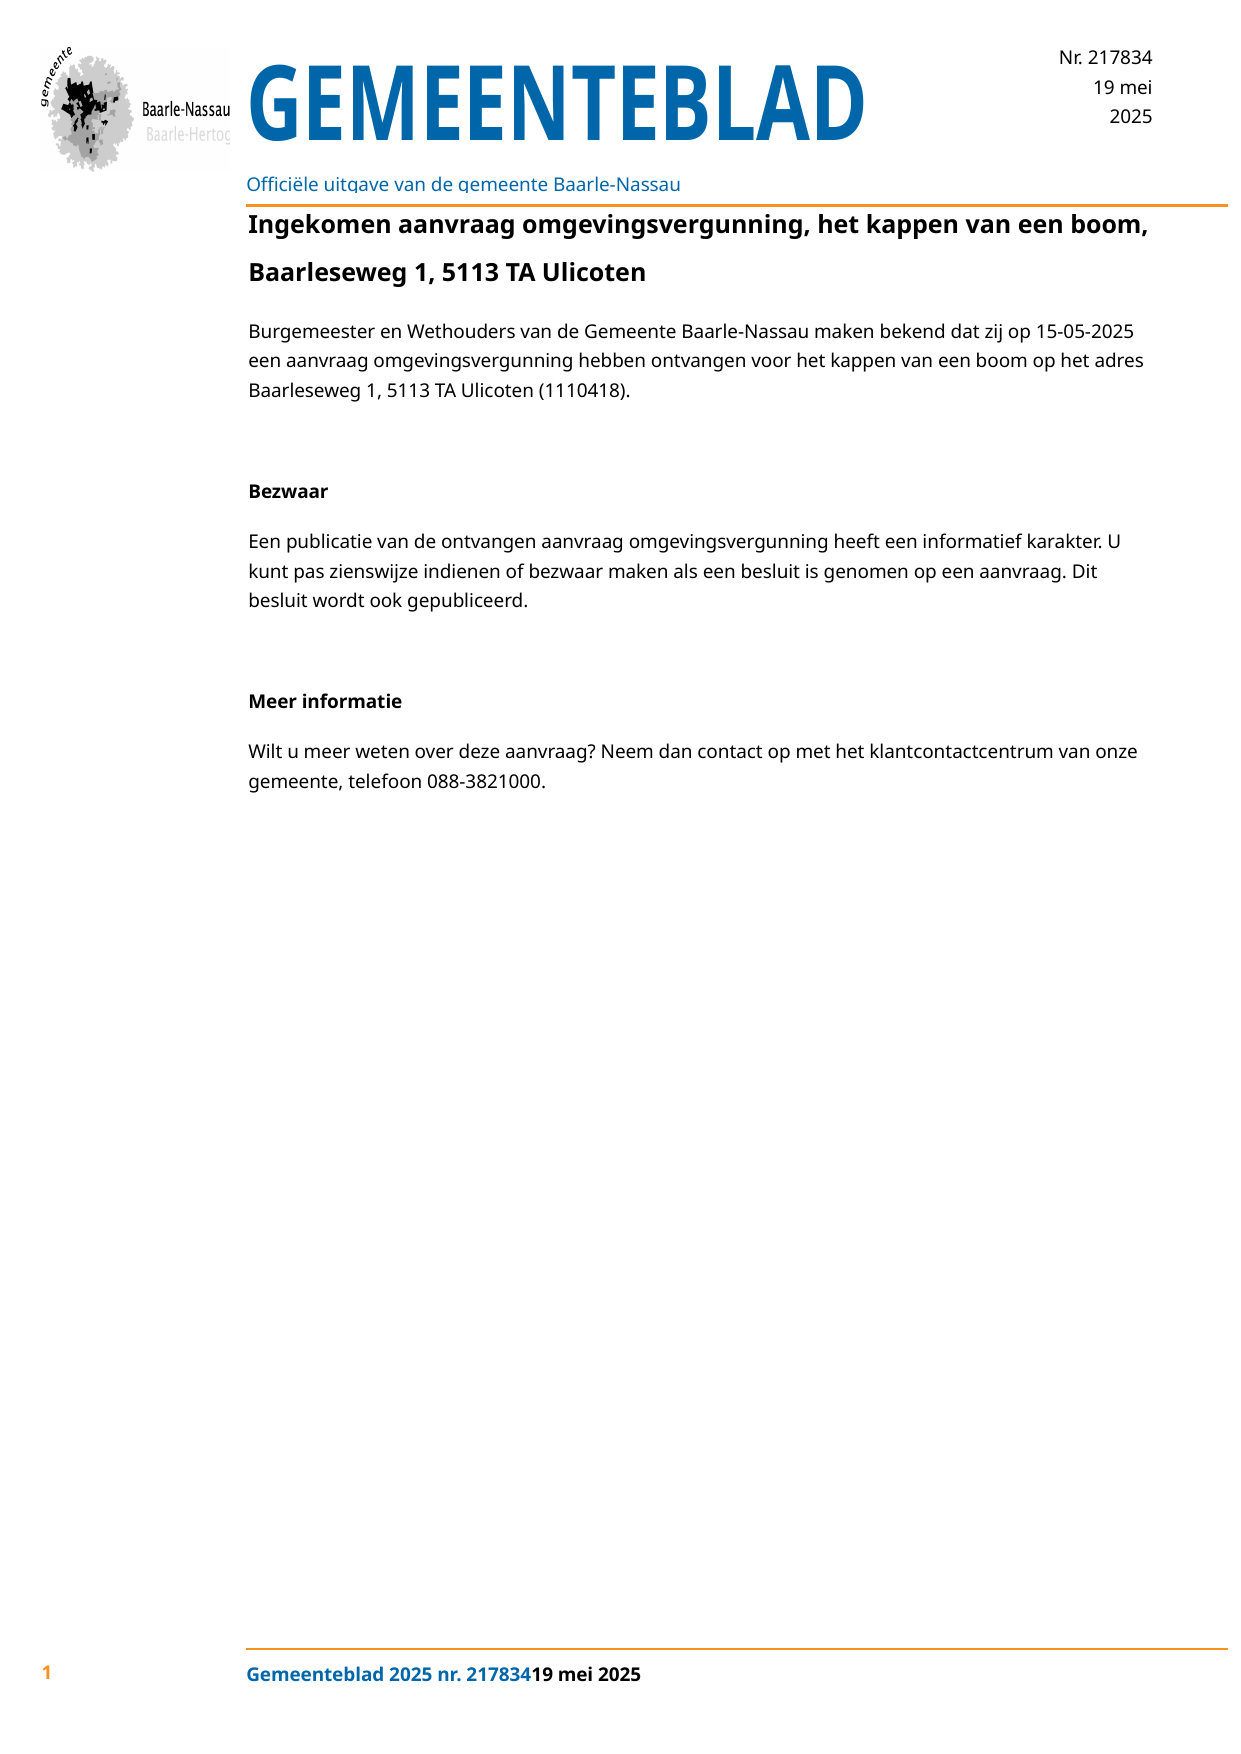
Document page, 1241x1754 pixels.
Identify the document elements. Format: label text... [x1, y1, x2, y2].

text Wilt u meer weten over deze aanvraag? Neem dan contact op met het klantcontactcentrum van onze gemeente, telefoon 088-3821000. [248, 739, 1152, 794]
picture [41, 47, 231, 172]
text Bezwaar [248, 478, 1152, 504]
text Ingekomen aanvraag omgevingsvergunning, het kappen van een boom, Baarleseweg 1, 5113 TA Ulicoten [248, 207, 1152, 288]
text Burgemeester en Wethouders van de Gemeente Baarle-Nassau maken bekend dat zij op 15-05-2025 een aanvraag omgevingsvergunning hebben ontvangen voor het kappen van een boom op het adres Baarleseweg 1, 5113 TA Ulicoten (1110418). [248, 318, 1152, 403]
text Meer informatie [248, 688, 1152, 714]
text Een publicatie van de ontvangen aanvraag omgevingsvergunning heeft een informatief karakter. U kunt pas zienswijze indienen of bezwaar maken als een besluit is genomen op een aanvraag. Dit besluit wordt ook gepubliceerd. [248, 528, 1152, 613]
